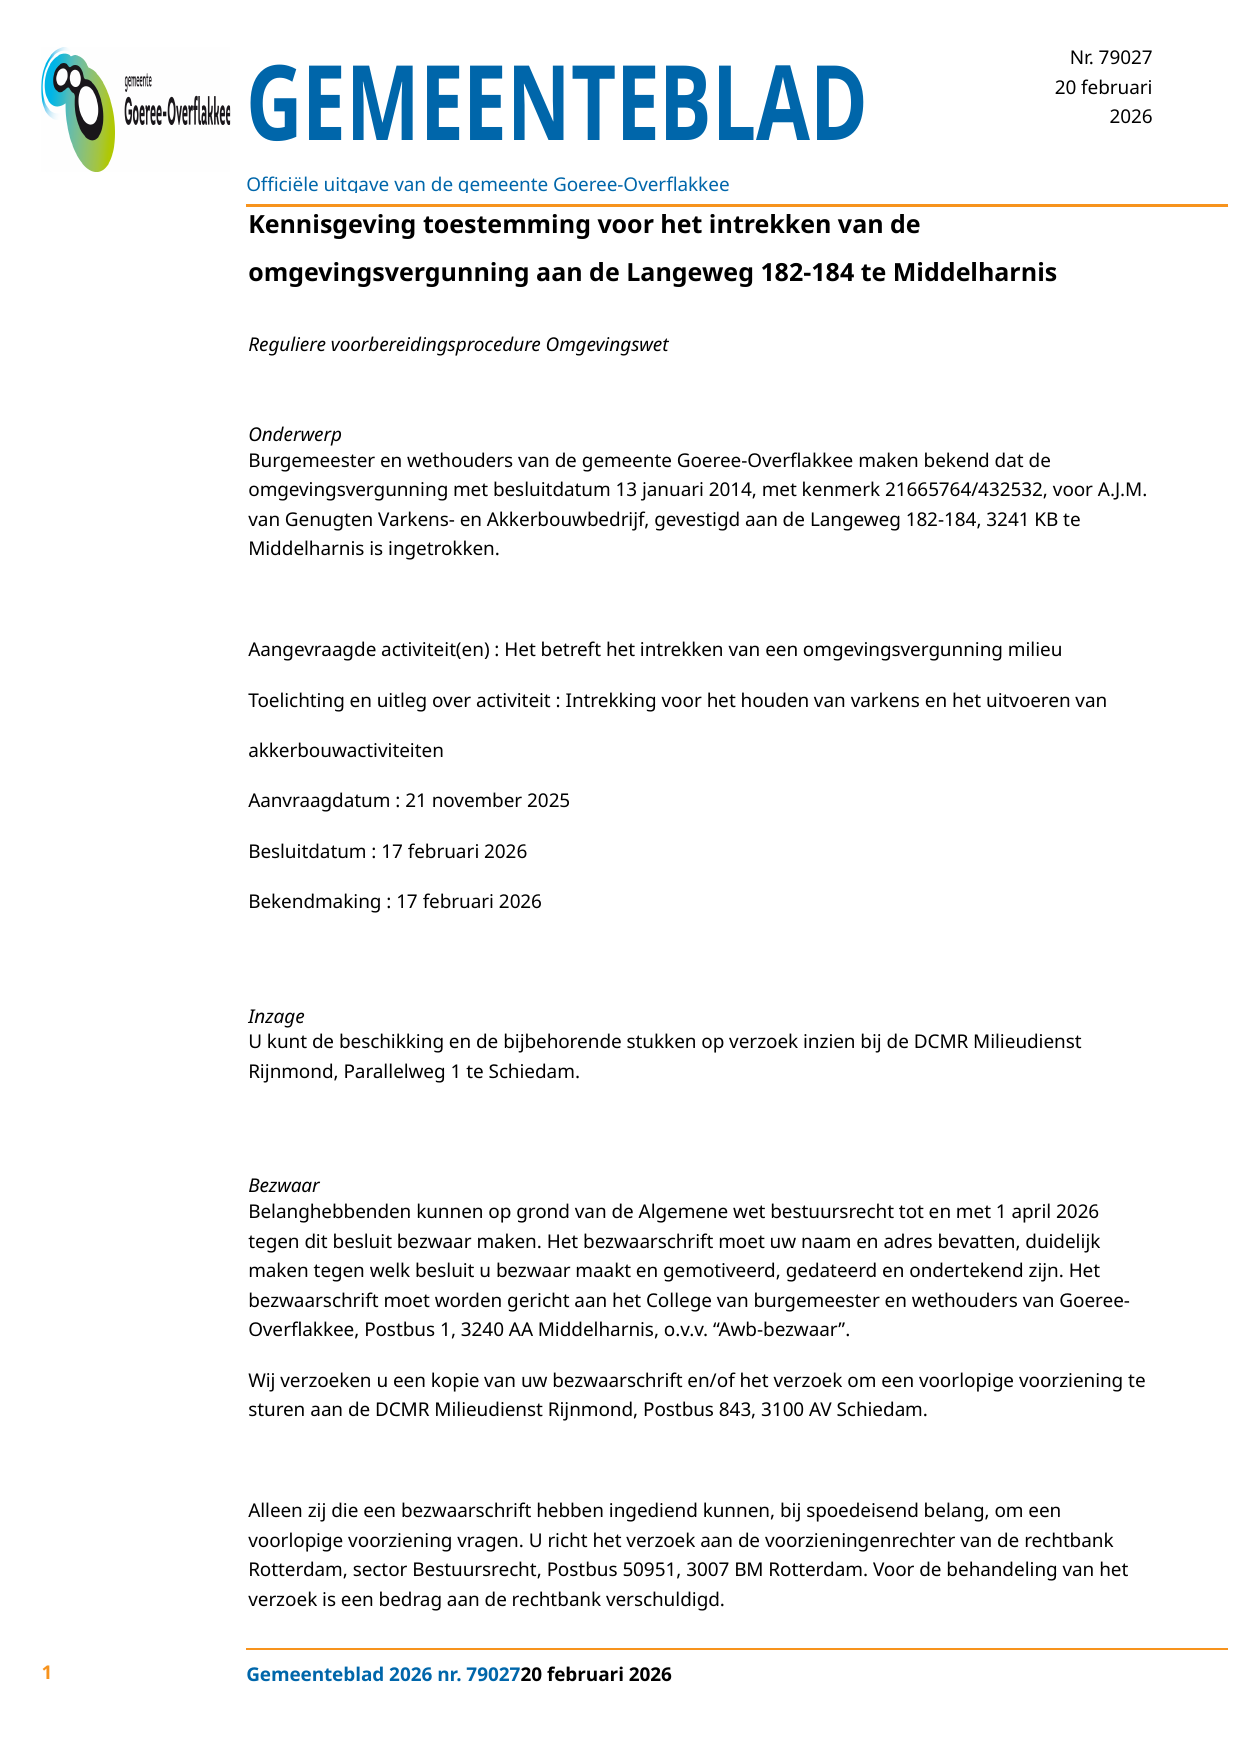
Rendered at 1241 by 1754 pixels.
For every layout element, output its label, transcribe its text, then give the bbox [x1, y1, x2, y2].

text akkerbouwactiviteiten [248, 737, 1152, 763]
text Belanghebbenden kunnen op grond van de Algemene wet bestuursrecht tot en met 1 april 2026 tegen dit besluit bezwaar maken. Het bezwaarschrift moet uw naam en adres bevatten, duidelijk maken tegen welk besluit u bezwaar maakt en gemotiveerd, gedateerd en ondertekend zijn. Het bezwaarschrift moet worden gericht aan het College van burgemeester en wethouders van Goeree-Overflakkee, Postbus 1, 3240 AA Middelharnis, o.v.v. “Awb-bezwaar”. [248, 1198, 1152, 1342]
text Toelichting en uitleg over activiteit : Intrekking voor het houden van varkens en het uitvoeren van [248, 687, 1152, 713]
text Alleen zij die een bezwaarschrift hebben ingediend kunnen, bij spoedeisend belang, om een voorlopige voorziening vragen. U richt het verzoek aan de voorzieningenrechter van de rechtbank Rotterdam, sector Bestuursrecht, Postbus 50951, 3007 BM Rotterdam. Voor de behandeling van het verzoek is een bedrag aan de rechtbank verschuldigd. [248, 1497, 1152, 1612]
text Besluitdatum : 17 februari 2026 [248, 838, 1152, 864]
text Burgemeester en wethouders van de gemeente Goeree-Overflakkee maken bekend dat de omgevingsvergunning met besluitdatum 13 januari 2014, met kenmerk 21665764/432532, voor A.J.M. van Genugten Varkens- en Akkerbouwbedrijf, gevestigd aan de Langeweg 182-184, 3241 KB te Middelharnis is ingetrokken. [248, 447, 1152, 561]
text Reguliere voorbereidingsprocedure Omgevingswet [248, 331, 1152, 357]
text Aanvraagdatum : 21 november 2025 [248, 788, 1152, 813]
text Kennisgeving toestemming voor het intrekken van de omgevingsvergunning aan de Langeweg 182-184 te Middelharnis [248, 207, 1152, 288]
text Inzage [248, 1003, 1152, 1029]
text Bezwaar [248, 1173, 1152, 1198]
text Aangevraagde activiteit(en) : Het betreft het intrekken van een omgevingsvergunning milieu [248, 636, 1152, 662]
picture [41, 47, 231, 172]
text Onderwerp [248, 421, 1152, 447]
text Wij verzoeken u een kopie van uw bezwaarschrift en/of het verzoek om een voorlopige voorziening te sturen aan de DCMR Milieudienst Rijnmond, Postbus 843, 3100 AV Schiedam. [248, 1367, 1152, 1422]
text Bekendmaking : 17 februari 2026 [248, 888, 1152, 914]
text U kunt de beschikking en de bijbehorende stukken op verzoek inzien bij de DCMR Milieudienst Rijnmond, Parallelweg 1 te Schiedam. [248, 1029, 1152, 1084]
